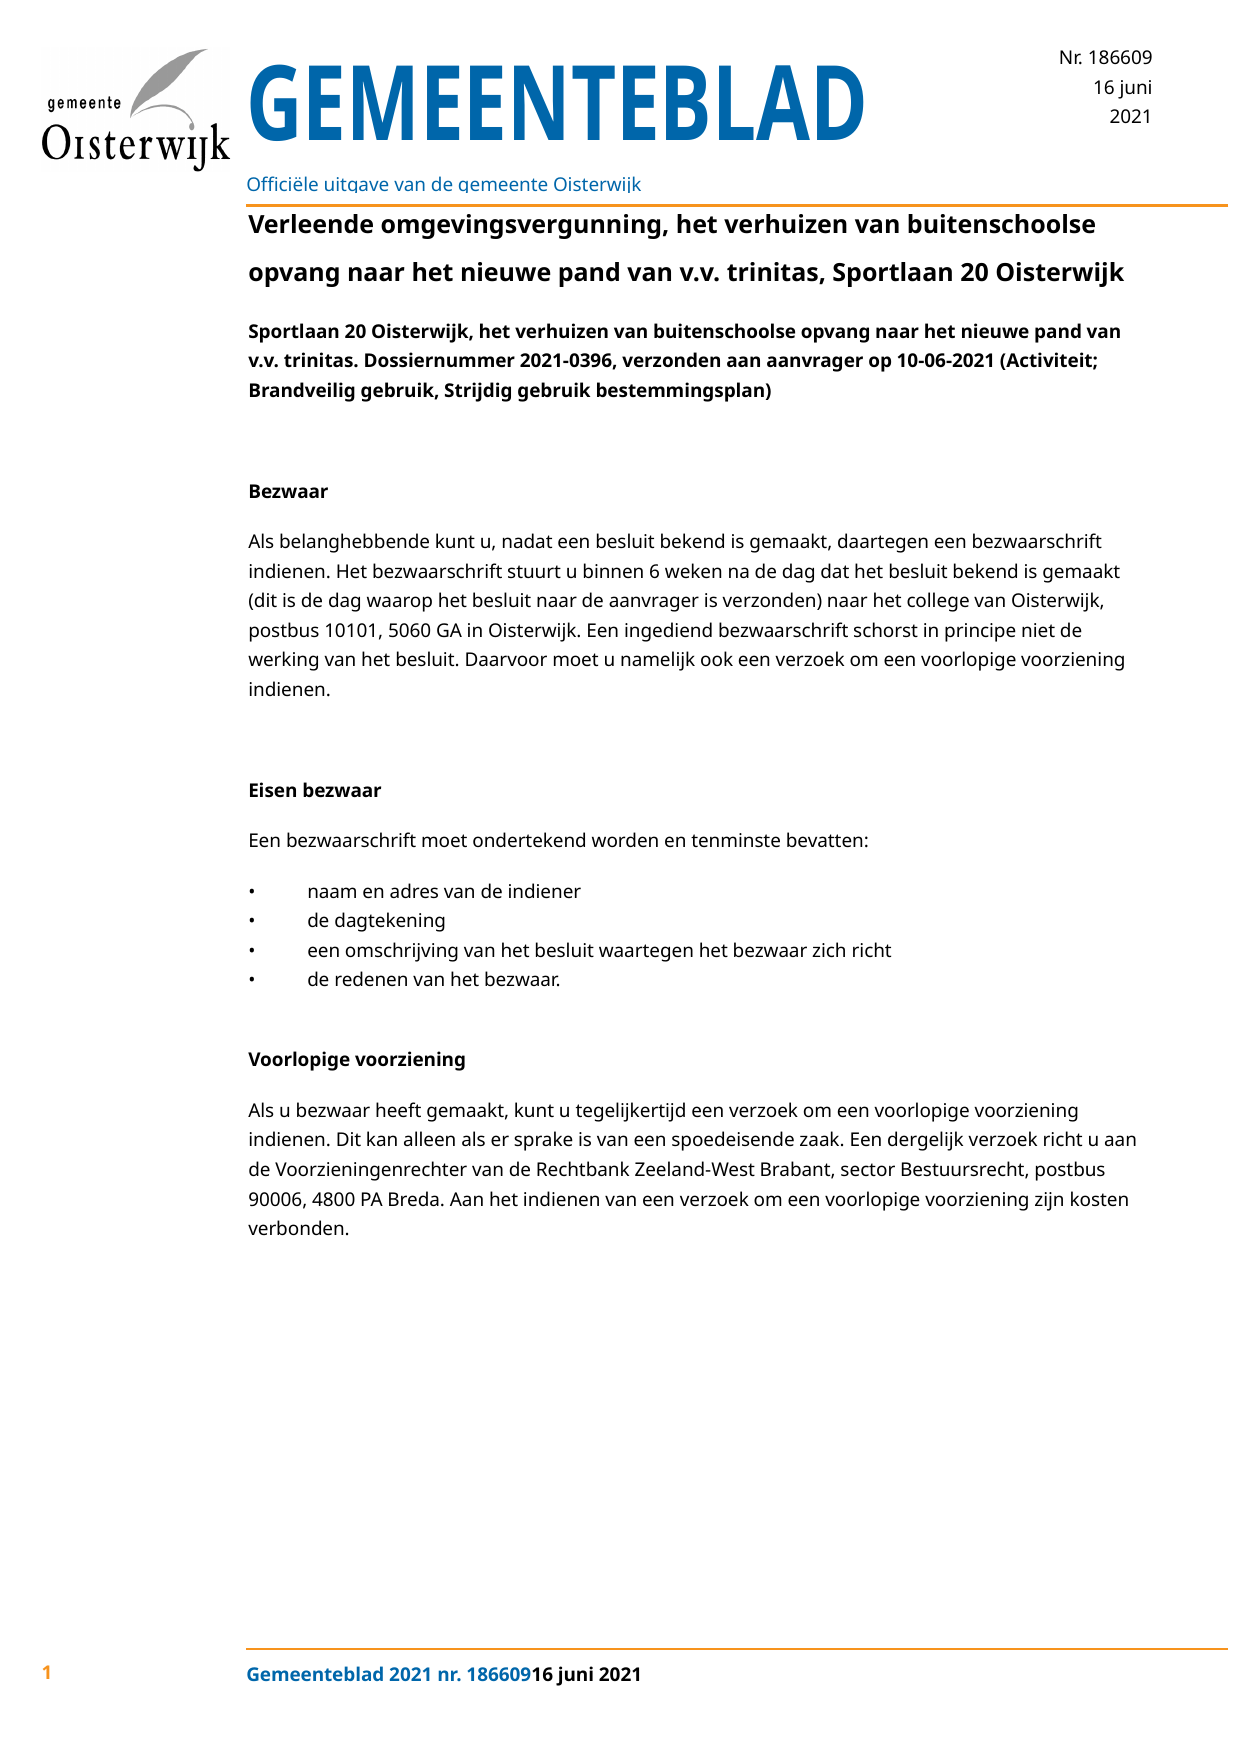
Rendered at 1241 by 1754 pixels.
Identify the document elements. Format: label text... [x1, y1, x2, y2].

list naam en adres van de indiener [248, 878, 1152, 904]
list de dagtekening [248, 907, 1152, 933]
picture [41, 47, 231, 172]
text Bezwaar [248, 478, 1152, 504]
list een omschrijving van het besluit waartegen het bezwaar zich richt [248, 937, 1152, 963]
text Voorlopige voorziening [248, 1047, 1152, 1072]
list de redenen van het bezwaar. [248, 967, 1152, 992]
text Sportlaan 20 Oisterwijk, het verhuizen van buitenschoolse opvang naar het nieuwe pand van v.v. trinitas. Dossiernummer 2021-0396, verzonden aan aanvrager op 10-06-2021 (Activiteit; Brandveilig gebruik, Strijdig gebruik bestemmingsplan) [248, 318, 1152, 403]
text Eisen bezwaar [248, 777, 1152, 803]
text Als belanghebbende kunt u, nadat een besluit bekend is gemaakt, daartegen een bezwaarschrift indienen. Het bezwaarschrift stuurt u binnen 6 weken na de dag dat het besluit bekend is gemaakt (dit is de dag waarop het besluit naar de aanvrager is verzonden) naar het college van Oisterwijk, postbus 10101, 5060 GA in Oisterwijk. Een ingediend bezwaarschrift schorst in principe niet de werking van het besluit. Daarvoor moet u namelijk ook een verzoek om een voorlopige voorziening indienen. [248, 528, 1152, 702]
text Verleende omgevingsvergunning, het verhuizen van buitenschoolse opvang naar het nieuwe pand van v.v. trinitas, Sportlaan 20 Oisterwijk [248, 207, 1152, 288]
text Een bezwaarschrift moet ondertekend worden en tenminste bevatten: [248, 827, 1152, 853]
text Als u bezwaar heeft gemaakt, kunt u tegelijkertijd een verzoek om een voorlopige voorziening indienen. Dit kan alleen als er sprake is van een spoedeisende zaak. Een dergelijk verzoek richt u aan de Voorzieningenrechter van de Rechtbank Zeeland-West Brabant, sector Bestuursrecht, postbus 90006, 4800 PA Breda. Aan het indienen van een verzoek om een voorlopige voorziening zijn kosten verbonden. [248, 1097, 1152, 1241]
